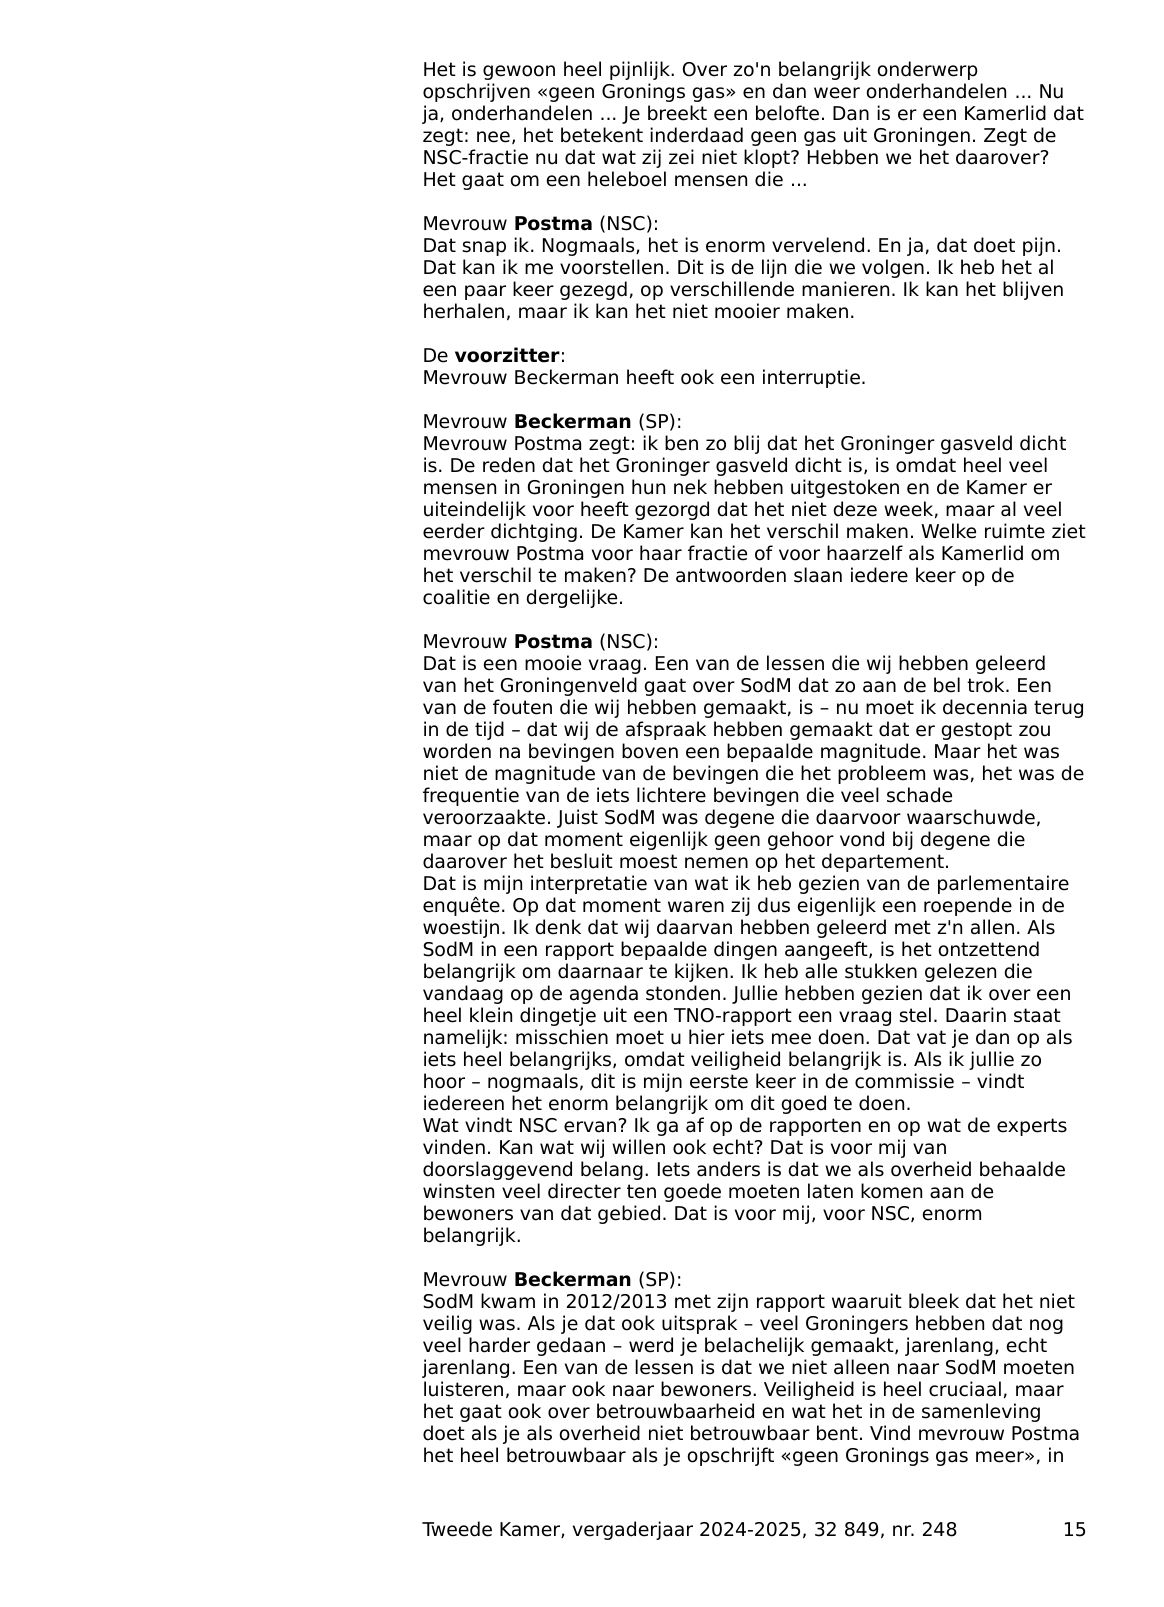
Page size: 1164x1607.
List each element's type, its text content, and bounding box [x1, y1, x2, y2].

text De voorzitter: [422, 345, 1087, 367]
text Dat is een mooie vraag. Een van de lessen die wij hebben geleerd van het Groningenveld gaat over SodM dat zo aan de bel trok. Een van de fouten die wij hebben gemaakt, is – nu moet ik decennia terug in de tijd – dat wij de afspraak hebben gemaakt dat er gestopt zou worden na bevingen boven een bepaalde magnitude. Maar het was niet de magnitude van de bevingen die het probleem was, het was de frequentie van de iets lichtere bevingen die veel schade veroorzaakte. Juist SodM was degene die daarvoor waarschuwde, maar op dat moment eigenlijk geen gehoor vond bij degene die daarover het besluit moest nemen op het departement. [422, 653, 1087, 873]
text SodM kwam in 2012/2013 met zijn rapport waaruit bleek dat het niet veilig was. Als je dat ook uitsprak – veel Groningers hebben dat nog veel harder gedaan – werd je belachelijk gemaakt, jarenlang, echt jarenlang. Een van de lessen is dat we niet alleen naar SodM moeten luisteren, maar ook naar bewoners. Veiligheid is heel cruciaal, maar het gaat ook over betrouwbaarheid en wat het in de samenleving doet als je als overheid niet betrouwbaar bent. Vind mevrouw Postma het heel betrouwbaar als je opschrijft «geen Gronings gas meer», in [422, 1291, 1087, 1467]
text Mevrouw Postma (NSC): [422, 631, 1087, 653]
text Mevrouw Postma (NSC): [422, 213, 1087, 235]
text Wat vindt NSC ervan? Ik ga af op de rapporten en op wat de experts vinden. Kan wat wij willen ook echt? Dat is voor mij van doorslaggevend belang. Iets anders is dat we als overheid behaalde winsten veel directer ten goede moeten laten komen aan de bewoners van dat gebied. Dat is voor mij, voor NSC, enorm belangrijk. [422, 1115, 1087, 1247]
text Mevrouw Beckerman (SP): [422, 1269, 1087, 1291]
text Dat snap ik. Nogmaals, het is enorm vervelend. En ja, dat doet pijn. Dat kan ik me voorstellen. Dit is de lijn die we volgen. Ik heb het al een paar keer gezegd, op verschillende manieren. Ik kan het blijven herhalen, maar ik kan het niet mooier maken. [422, 235, 1087, 323]
text Dat is mijn interpretatie van wat ik heb gezien van de parlementaire enquête. Op dat moment waren zij dus eigenlijk een roepende in de woestijn. Ik denk dat wij daarvan hebben geleerd met z'n allen. Als SodM in een rapport bepaalde dingen aangeeft, is het ontzettend belangrijk om daarnaar te kijken. Ik heb alle stukken gelezen die vandaag op de agenda stonden. Jullie hebben gezien dat ik over een heel klein dingetje uit een TNO-rapport een vraag stel. Daarin staat namelijk: misschien moet u hier iets mee doen. Dat vat je dan op als iets heel belangrijks, omdat veiligheid belangrijk is. Als ik jullie zo hoor – nogmaals, dit is mijn eerste keer in de commissie – vindt iedereen het enorm belangrijk om dit goed te doen. [422, 873, 1087, 1115]
text Mevrouw Beckerman (SP): [422, 411, 1087, 433]
text Mevrouw Postma zegt: ik ben zo blij dat het Groninger gasveld dicht is. De reden dat het Groninger gasveld dicht is, is omdat heel veel mensen in Groningen hun nek hebben uitgestoken en de Kamer er uiteindelijk voor heeft gezorgd dat het niet deze week, maar al veel eerder dichtging. De Kamer kan het verschil maken. Welke ruimte ziet mevrouw Postma voor haar fractie of voor haarzelf als Kamerlid om het verschil te maken? De antwoorden slaan iedere keer op de coalitie en dergelijke. [422, 433, 1087, 609]
text Mevrouw Beckerman heeft ook een interruptie. [422, 367, 1087, 389]
text Het is gewoon heel pijnlijk. Over zo'n belangrijk onderwerp opschrijven «geen Gronings gas» en dan weer onderhandelen ... Nu ja, onderhandelen ... Je breekt een belofte. Dan is er een Kamerlid dat zegt: nee, het betekent inderdaad geen gas uit Groningen. Zegt de NSC-fractie nu dat wat zij zei niet klopt? Hebben we het daarover? Het gaat om een heleboel mensen die ... [422, 59, 1087, 191]
